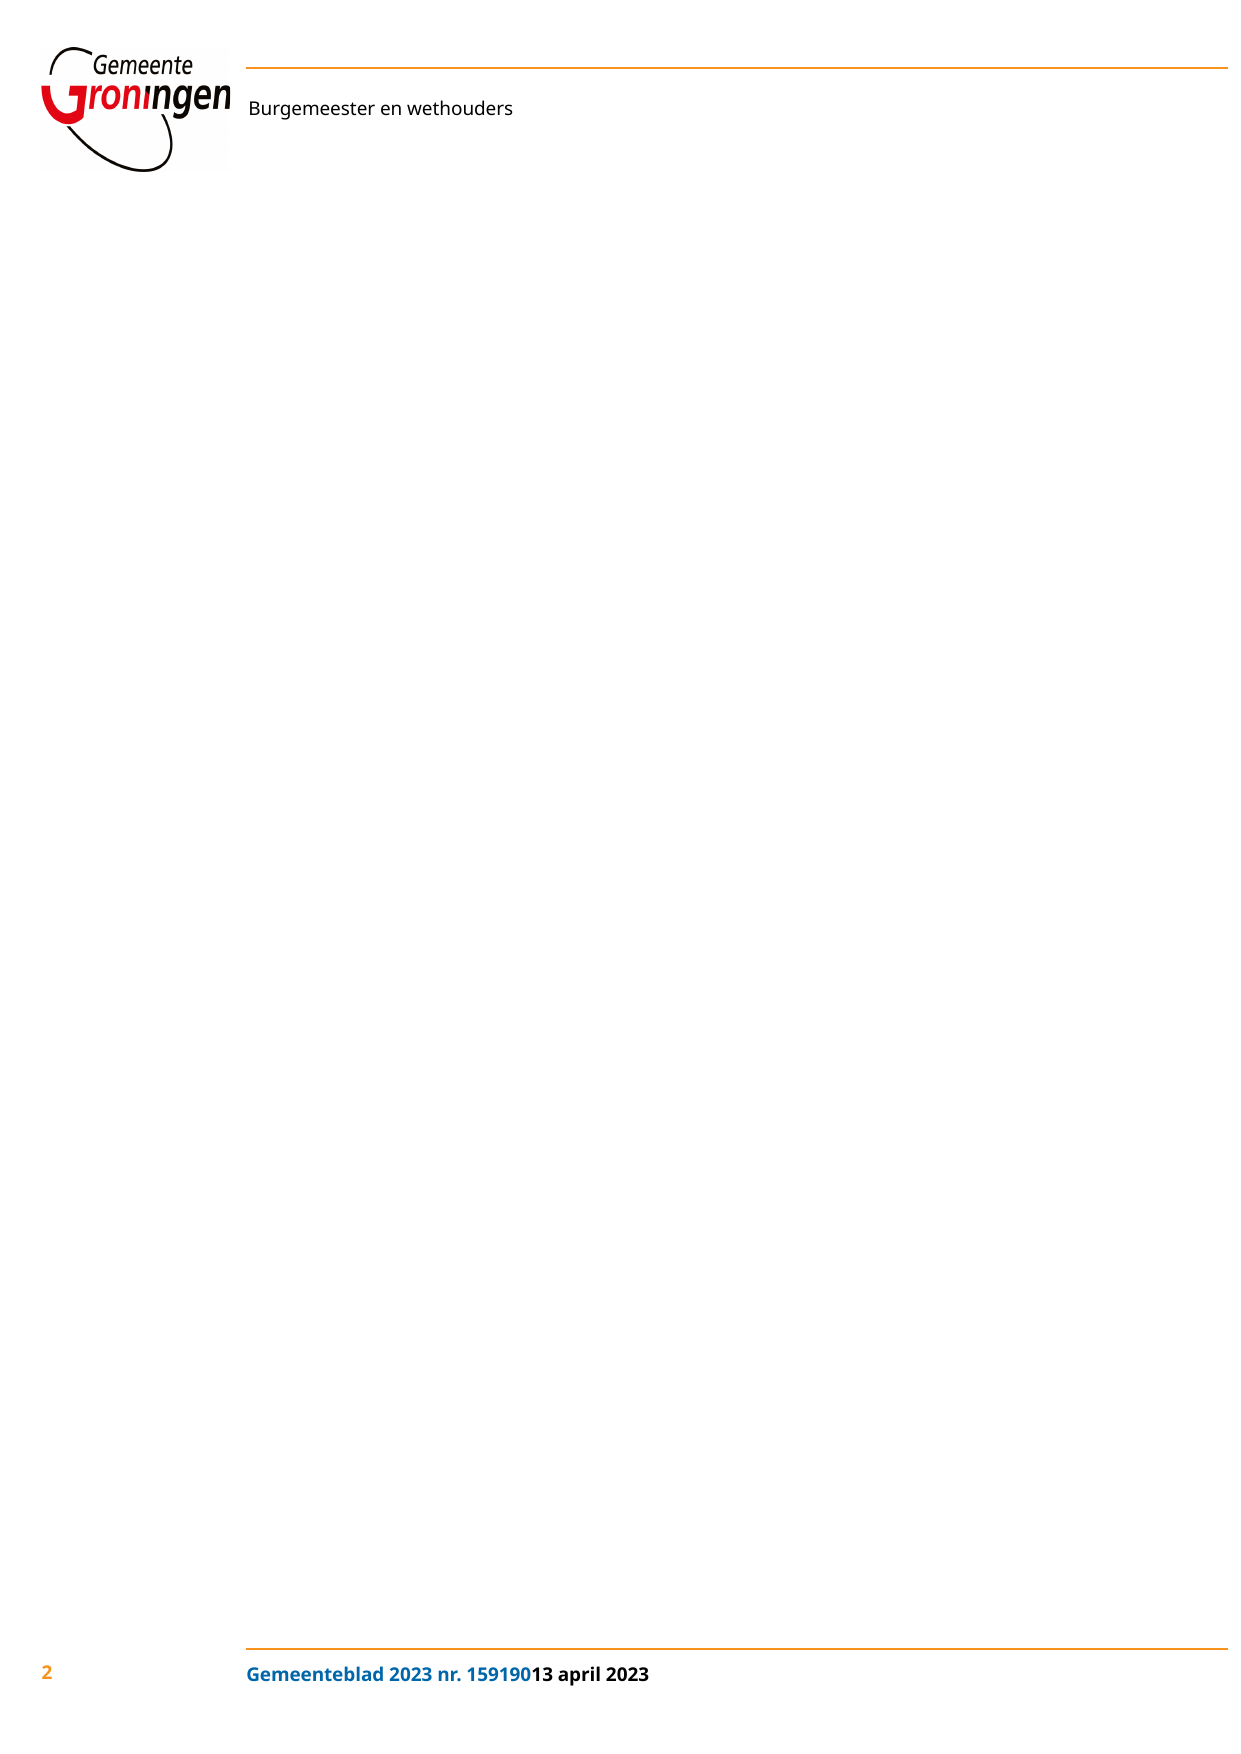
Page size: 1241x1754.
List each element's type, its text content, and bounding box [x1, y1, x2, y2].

text Burgemeester en wethouders [248, 95, 1152, 121]
picture [41, 47, 231, 172]
